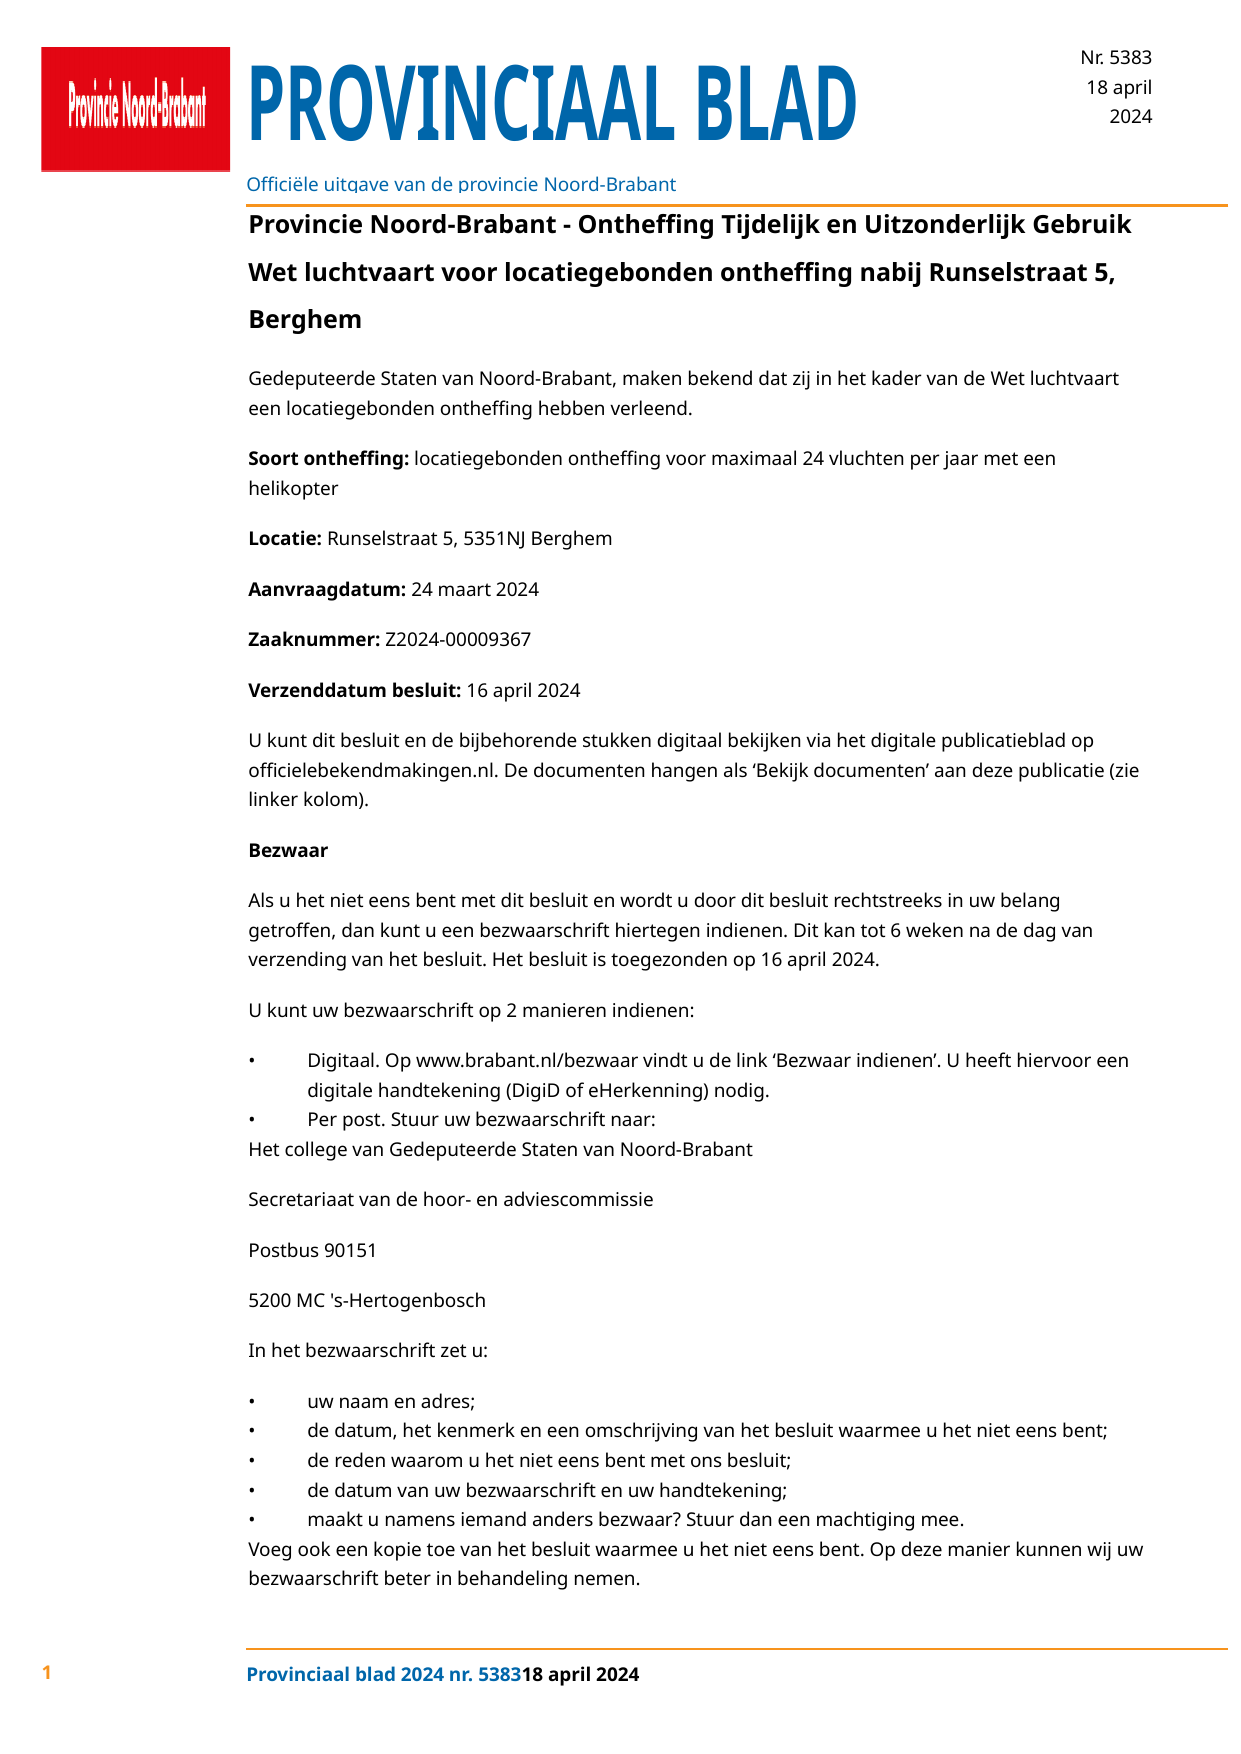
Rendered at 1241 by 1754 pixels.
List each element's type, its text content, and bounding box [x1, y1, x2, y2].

text U kunt uw bezwaarschrift op 2 manieren indienen: [248, 997, 1152, 1022]
list Digitaal. Op www.brabant.nl/bezwaar vindt u de link ‘Bezwaar indienen’. U heeft hiervoor een digitale handtekening (DigiD of eHerkenning) nodig. [248, 1047, 1152, 1102]
list de datum, het kenmerk en een omschrijving van het besluit waarmee u het niet eens bent; [248, 1418, 1152, 1443]
text Verzenddatum besluit: 16 april 2024 [248, 677, 1152, 702]
text Bezwaar [248, 837, 1152, 862]
text Provincie Noord-Brabant - Ontheffing Tijdelijk en Uitzonderlijk Gebruik Wet luchtvaart voor locatiegebonden ontheffing nabij Runselstraat 5, Berghem [248, 207, 1152, 336]
text Het college van Gedeputeerde Staten van Noord-Brabant [248, 1136, 1152, 1162]
text U kunt dit besluit en de bijbehorende stukken digitaal bekijken via het digitale publicatieblad op officielebekendmakingen.nl. De documenten hangen als ‘Bekijk documenten’ aan deze publicatie (zie linker kolom). [248, 727, 1152, 812]
list maakt u namens iemand anders bezwaar? Stuur dan een machtiging mee. [248, 1506, 1152, 1532]
list Per post. Stuur uw bezwaarschrift naar: [248, 1106, 1152, 1132]
text Als u het niet eens bent met dit besluit en wordt u door dit besluit rechtstreeks in uw belang getroffen, dan kunt u een bezwaarschrift hiertegen indienen. Dit kan tot 6 weken na de dag van verzending van het besluit. Het besluit is toegezonden op 16 april 2024. [248, 887, 1152, 972]
text Aanvraagdatum: 24 maart 2024 [248, 576, 1152, 602]
text Postbus 90151 [248, 1237, 1152, 1262]
text Secretariaat van de hoor- en adviescommissie [248, 1186, 1152, 1212]
text Gedeputeerde Staten van Noord-Brabant, maken bekend dat zij in het kader van de Wet luchtvaart een locatiegebonden ontheffing hebben verleend. [248, 366, 1152, 421]
list uw naam en adres; [248, 1388, 1152, 1414]
picture [41, 47, 231, 172]
text In het bezwaarschrift zet u: [248, 1338, 1152, 1363]
text 5200 MC 's‑Hertogenbosch [248, 1287, 1152, 1313]
list de datum van uw bezwaarschrift en uw handtekening; [248, 1477, 1152, 1502]
text Voeg ook een kopie toe van het besluit waarmee u het niet eens bent. Op deze manier kunnen wij uw bezwaarschrift beter in behandeling nemen. [248, 1536, 1152, 1591]
text Locatie: Runselstraat 5, 5351NJ Berghem [248, 526, 1152, 551]
text Soort ontheffing: locatiegebonden ontheffing voor maximaal 24 vluchten per jaar met een helikopter [248, 446, 1152, 501]
text Zaaknummer: Z2024-00009367 [248, 626, 1152, 652]
list de reden waarom u het niet eens bent met ons besluit; [248, 1447, 1152, 1473]
